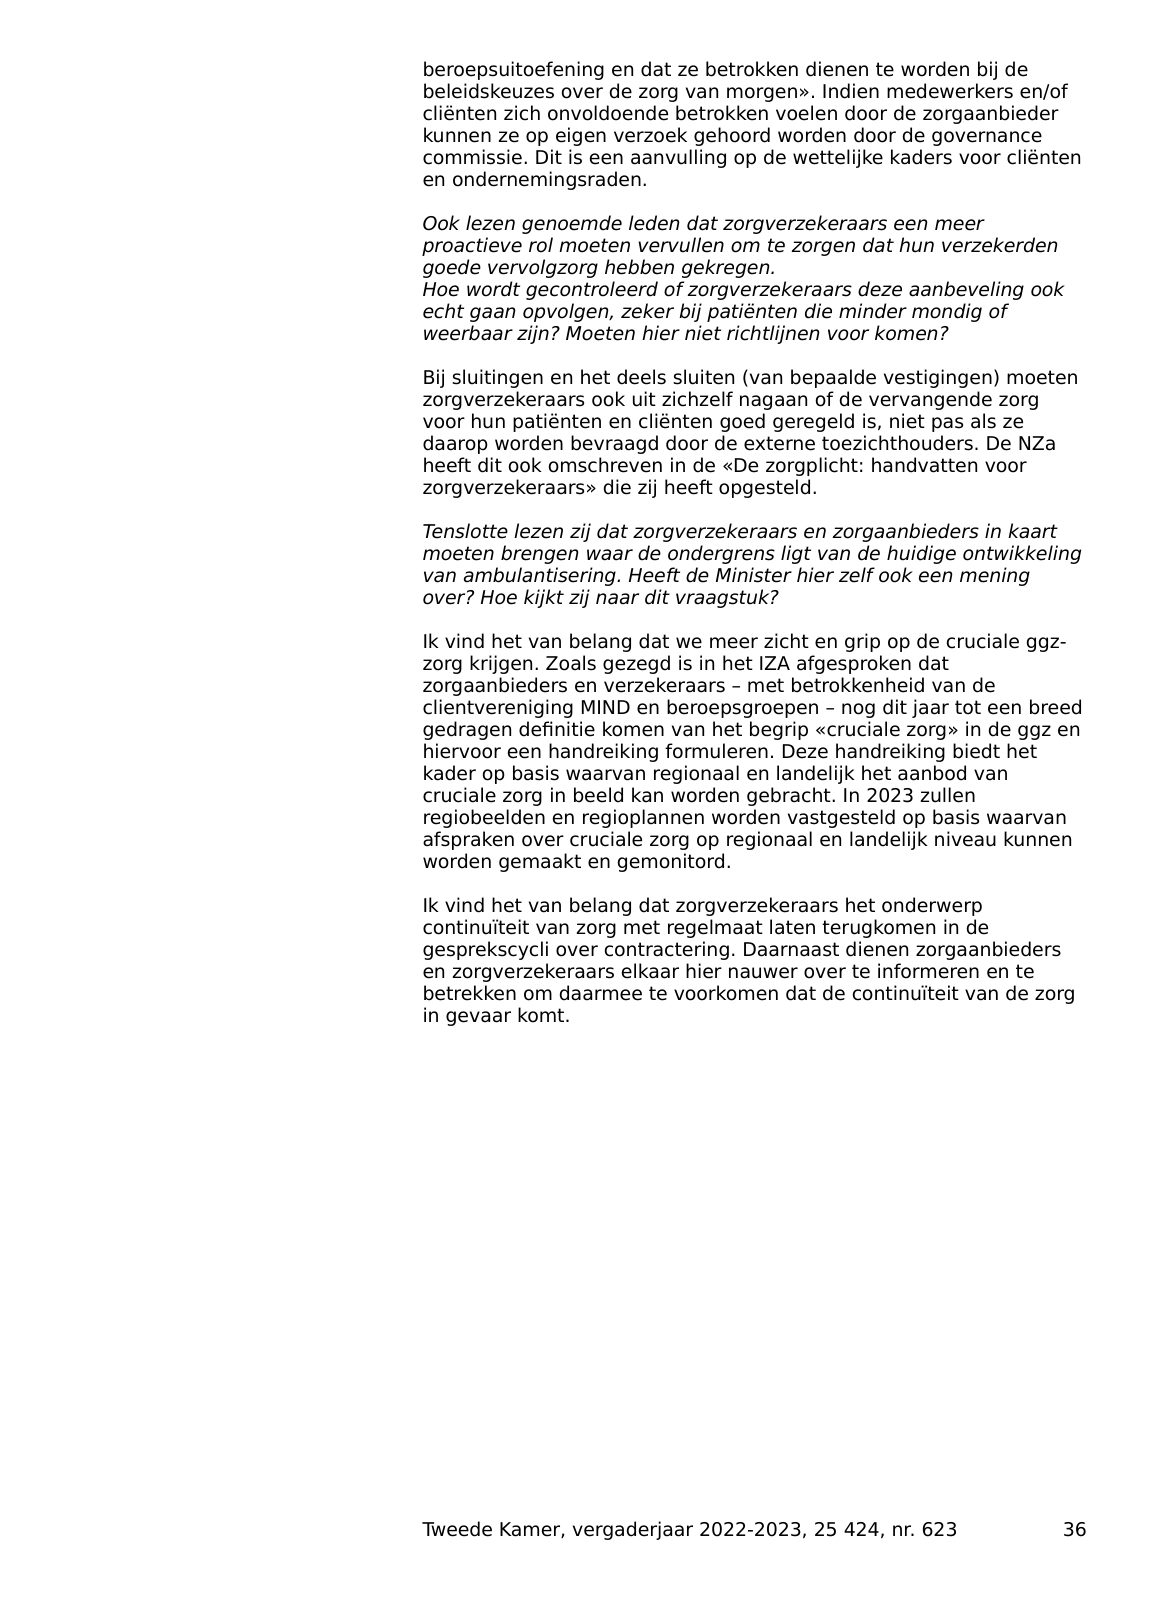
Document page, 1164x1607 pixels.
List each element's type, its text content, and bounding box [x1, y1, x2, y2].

text Ik vind het van belang dat zorgverzekeraars het onderwerp continuïteit van zorg met regelmaat laten terugkomen in de gesprekscycli over contractering. Daarnaast dienen zorgaanbieders en zorgverzekeraars elkaar hier nauwer over te informeren en te betrekken om daarmee te voorkomen dat de continuïteit van de zorg in gevaar komt. [422, 895, 1087, 1027]
text Tenslotte lezen zij dat zorgverzekeraars en zorgaanbieders in kaart moeten brengen waar de ondergrens ligt van de huidige ontwikkeling van ambulantisering. Heeft de Minister hier zelf ook een mening over? Hoe kijkt zij naar dit vraagstuk? [422, 521, 1087, 609]
text Hoe wordt gecontroleerd of zorgverzekeraars deze aanbeveling ook echt gaan opvolgen, zeker bij patiënten die minder mondig of weerbaar zijn? Moeten hier niet richtlijnen voor komen? [422, 279, 1087, 345]
text beroepsuitoefening en dat ze betrokken dienen te worden bij de beleidskeuzes over de zorg van morgen». Indien medewerkers en/of cliënten zich onvoldoende betrokken voelen door de zorgaanbieder kunnen ze op eigen verzoek gehoord worden door de governance commissie. Dit is een aanvulling op de wettelijke kaders voor cliënten en ondernemingsraden. [422, 59, 1087, 191]
text Bij sluitingen en het deels sluiten (van bepaalde vestigingen) moeten zorgverzekeraars ook uit zichzelf nagaan of de vervangende zorg voor hun patiënten en cliënten goed geregeld is, niet pas als ze daarop worden bevraagd door de externe toezichthouders. De NZa heeft dit ook omschreven in de «De zorgplicht: handvatten voor zorgverzekeraars» die zij heeft opgesteld. [422, 367, 1087, 499]
text Ik vind het van belang dat we meer zicht en grip op de cruciale ggz-zorg krijgen. Zoals gezegd is in het IZA afgesproken dat zorgaanbieders en verzekeraars – met betrokkenheid van de clientvereniging MIND en beroepsgroepen – nog dit jaar tot een breed gedragen definitie komen van het begrip «cruciale zorg» in de ggz en hiervoor een handreiking formuleren. Deze handreiking biedt het kader op basis waarvan regionaal en landelijk het aanbod van cruciale zorg in beeld kan worden gebracht. In 2023 zullen regiobeelden en regioplannen worden vastgesteld op basis waarvan afspraken over cruciale zorg op regionaal en landelijk niveau kunnen worden gemaakt en gemonitord. [422, 631, 1087, 873]
text Ook lezen genoemde leden dat zorgverzekeraars een meer proactieve rol moeten vervullen om te zorgen dat hun verzekerden goede vervolgzorg hebben gekregen. [422, 213, 1087, 279]
